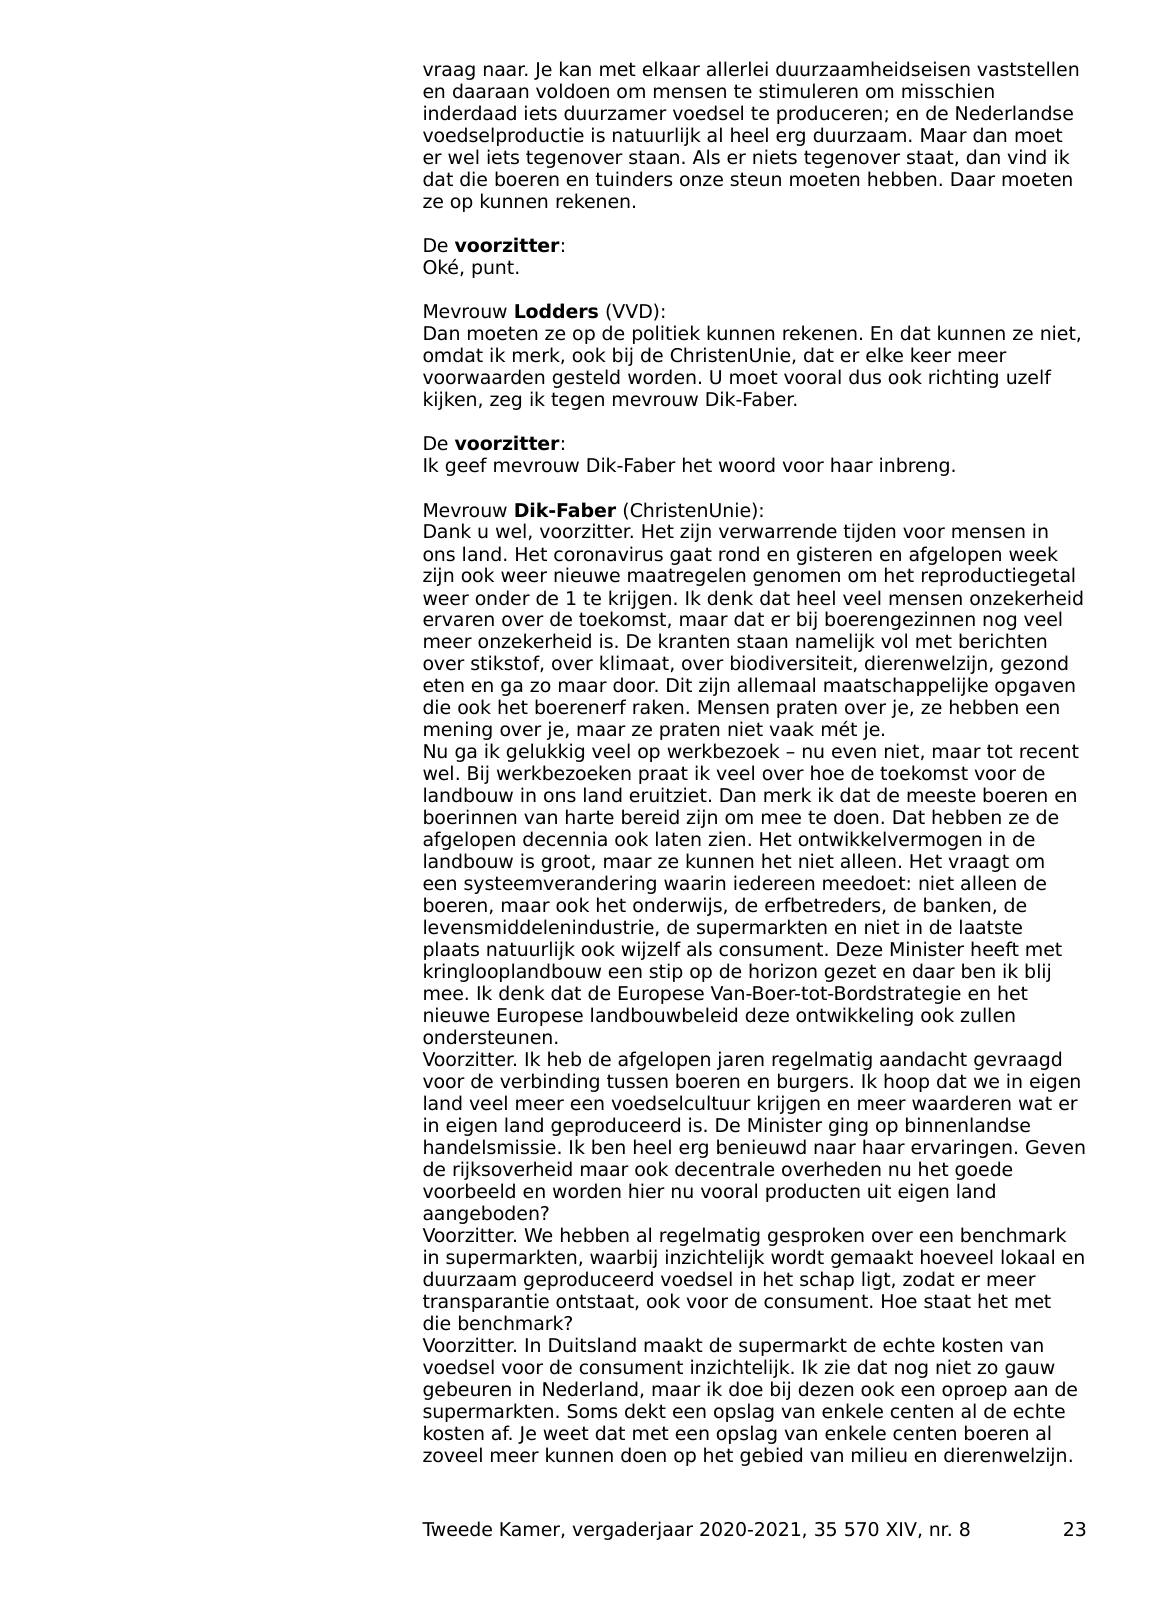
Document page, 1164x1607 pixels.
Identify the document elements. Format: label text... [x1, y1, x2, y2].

text Voorzitter. We hebben al regelmatig gesproken over een benchmark in supermarkten, waarbij inzichtelijk wordt gemaakt hoeveel lokaal en duurzaam geproduceerd voedsel in het schap ligt, zodat er meer transparantie ontstaat, ook voor de consument. Hoe staat het met die benchmark? [422, 1225, 1087, 1335]
text Dank u wel, voorzitter. Het zijn verwarrende tijden voor mensen in ons land. Het coronavirus gaat rond en gisteren en afgelopen week zijn ook weer nieuwe maatregelen genomen om het reproductiegetal weer onder de 1 te krijgen. Ik denk dat heel veel mensen onzekerheid ervaren over de toekomst, maar dat er bij boerengezinnen nog veel meer onzekerheid is. De kranten staan namelijk vol met berichten over stikstof, over klimaat, over biodiversiteit, dierenwelzijn, gezond eten en ga zo maar door. Dit zijn allemaal maatschappelijke opgaven die ook het boerenerf raken. Mensen praten over je, ze hebben een mening over je, maar ze praten niet vaak mét je. [422, 521, 1087, 741]
text Dan moeten ze op de politiek kunnen rekenen. En dat kunnen ze niet, omdat ik merk, ook bij de ChristenUnie, dat er elke keer meer voorwaarden gesteld worden. U moet vooral dus ook richting uzelf kijken, zeg ik tegen mevrouw Dik-Faber. [422, 323, 1087, 411]
text vraag naar. Je kan met elkaar allerlei duurzaamheidseisen vaststellen en daaraan voldoen om mensen te stimuleren om misschien inderdaad iets duurzamer voedsel te produceren; en de Nederlandse voedselproductie is natuurlijk al heel erg duurzaam. Maar dan moet er wel iets tegenover staan. Als er niets tegenover staat, dan vind ik dat die boeren en tuinders onze steun moeten hebben. Daar moeten ze op kunnen rekenen. [422, 59, 1087, 213]
text Mevrouw Lodders (VVD): [422, 301, 1087, 323]
text Nu ga ik gelukkig veel op werkbezoek – nu even niet, maar tot recent wel. Bij werkbezoeken praat ik veel over hoe de toekomst voor de landbouw in ons land eruitziet. Dan merk ik dat de meeste boeren en boerinnen van harte bereid zijn om mee te doen. Dat hebben ze de afgelopen decennia ook laten zien. Het ontwikkelvermogen in de landbouw is groot, maar ze kunnen het niet alleen. Het vraagt om een systeemverandering waarin iedereen meedoet: niet alleen de boeren, maar ook het onderwijs, de erfbetreders, de banken, de levensmiddelenindustrie, de supermarkten en niet in de laatste plaats natuurlijk ook wijzelf als consument. Deze Minister heeft met kringlooplandbouw een stip op de horizon gezet en daar ben ik blij mee. Ik denk dat de Europese Van-Boer-tot-Bordstrategie en het nieuwe Europese landbouwbeleid deze ontwikkeling ook zullen ondersteunen. [422, 741, 1087, 1049]
text Voorzitter. Ik heb de afgelopen jaren regelmatig aandacht gevraagd voor de verbinding tussen boeren en burgers. Ik hoop dat we in eigen land veel meer een voedselcultuur krijgen en meer waarderen wat er in eigen land geproduceerd is. De Minister ging op binnenlandse handelsmissie. Ik ben heel erg benieuwd naar haar ervaringen. Geven de rijksoverheid maar ook decentrale overheden nu het goede voorbeeld en worden hier nu vooral producten uit eigen land aangeboden? [422, 1049, 1087, 1225]
text Oké, punt. [422, 257, 1087, 279]
text Mevrouw Dik-Faber (ChristenUnie): [422, 499, 1087, 521]
text De voorzitter: [422, 433, 1087, 455]
text Voorzitter. In Duitsland maakt de supermarkt de echte kosten van voedsel voor de consument inzichtelijk. Ik zie dat nog niet zo gauw gebeuren in Nederland, maar ik doe bij dezen ook een oproep aan de supermarkten. Soms dekt een opslag van enkele centen al de echte kosten af. Je weet dat met een opslag van enkele centen boeren al zoveel meer kunnen doen op het gebied van milieu en dierenwelzijn. [422, 1335, 1087, 1467]
text De voorzitter: [422, 235, 1087, 257]
text Ik geef mevrouw Dik-Faber het woord voor haar inbreng. [422, 455, 1087, 477]
